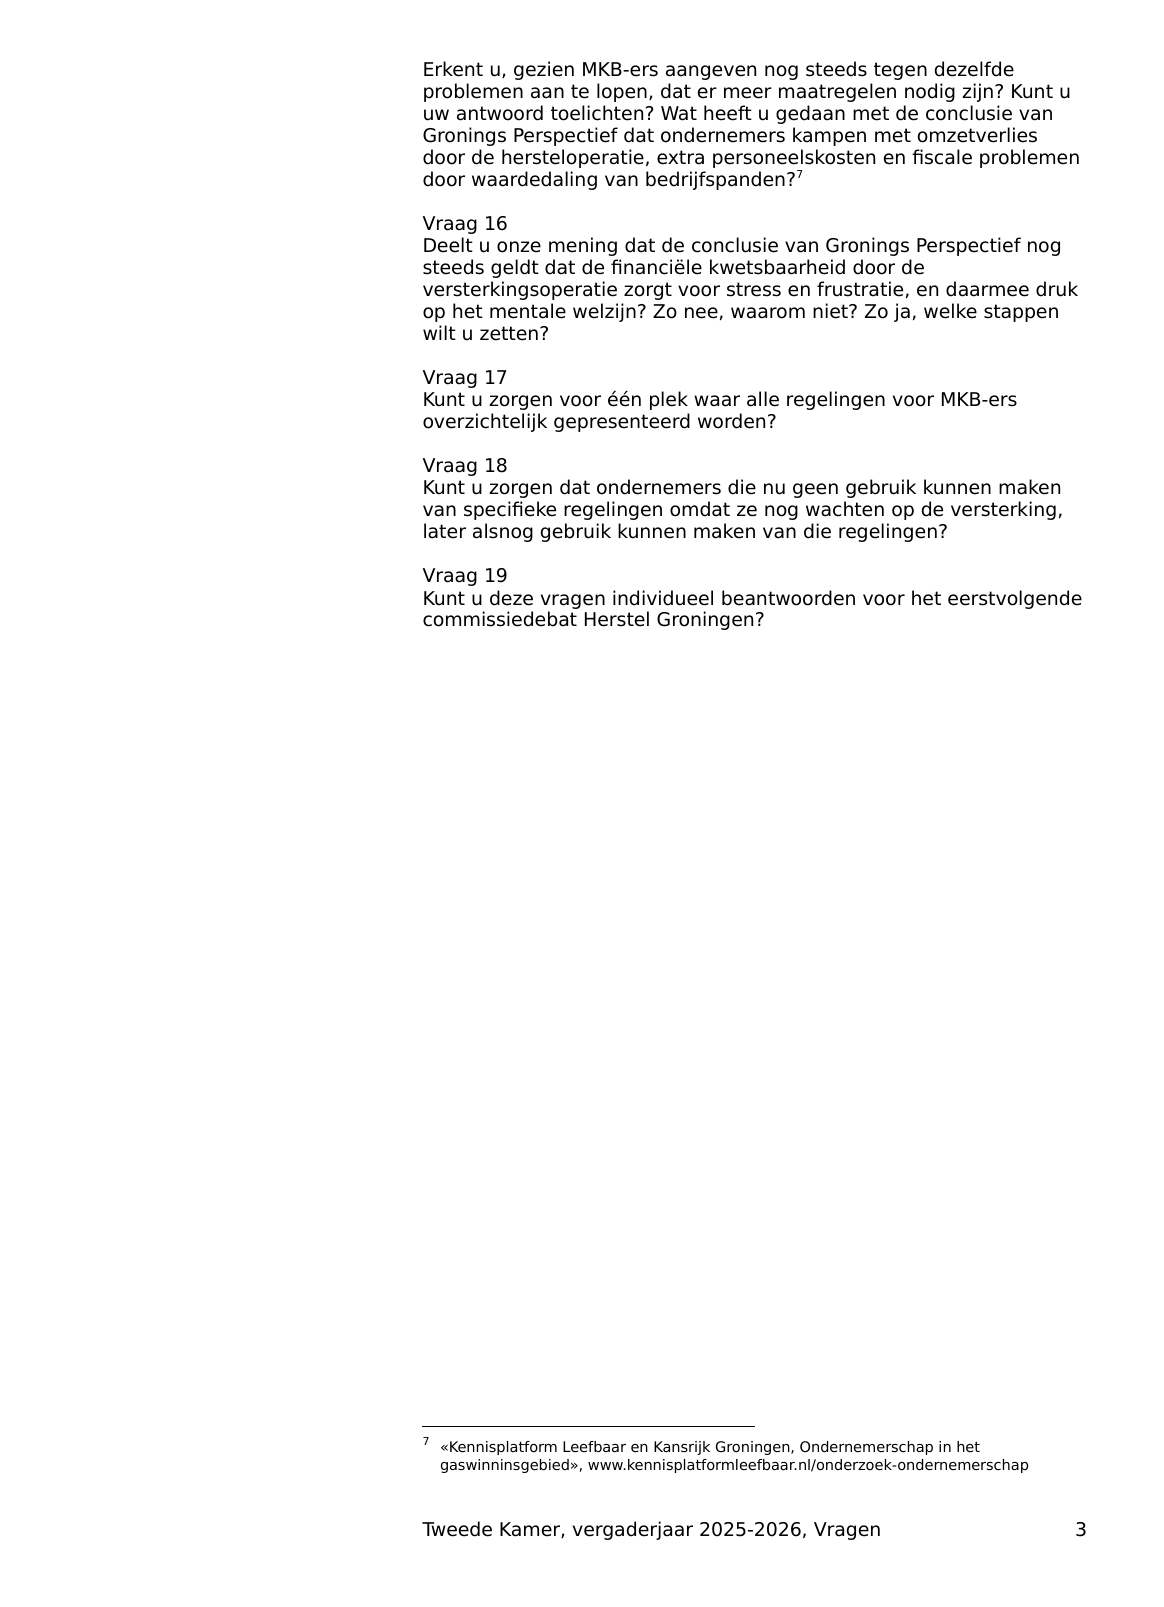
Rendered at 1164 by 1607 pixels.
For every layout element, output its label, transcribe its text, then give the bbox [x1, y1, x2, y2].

text Kunt u deze vragen individueel beantwoorden voor het eerstvolgende commissiedebat Herstel Groningen? [422, 587, 1087, 631]
text Vraag 19 [422, 565, 1087, 587]
text Kunt u zorgen dat ondernemers die nu geen gebruik kunnen maken van specifieke regelingen omdat ze nog wachten op de versterking, later alsnog gebruik kunnen maken van die regelingen? [422, 477, 1087, 543]
text Vraag 16 [422, 213, 1087, 235]
text Vraag 18 [422, 455, 1087, 477]
text Kunt u zorgen voor één plek waar alle regelingen voor MKB-ers overzichtelijk gepresenteerd worden? [422, 389, 1087, 433]
text Vraag 17 [422, 367, 1087, 389]
text Erkent u, gezien MKB-ers aangeven nog steeds tegen dezelfde problemen aan te lopen, dat er meer maatregelen nodig zijn? Kunt u uw antwoord toelichten? Wat heeft u gedaan met de conclusie van Gronings Perspectief dat ondernemers kampen met omzetverlies door de hersteloperatie, extra personeelskosten en fiscale problemen door waardedaling van bedrijfspanden? [422, 59, 1087, 191]
text «Kennisplatform Leefbaar en Kansrijk Groningen, Ondernemerschap in het gaswinninsgebied», www.kennisplatformleefbaar.nl/onderzoek-ondernemerschap [422, 1435, 1087, 1474]
text Deelt u onze mening dat de conclusie van Gronings Perspectief nog steeds geldt dat de financiële kwetsbaarheid door de versterkingsoperatie zorgt voor stress en frustratie, en daarmee druk op het mentale welzijn? Zo nee, waarom niet? Zo ja, welke stappen wilt u zetten? [422, 235, 1087, 345]
